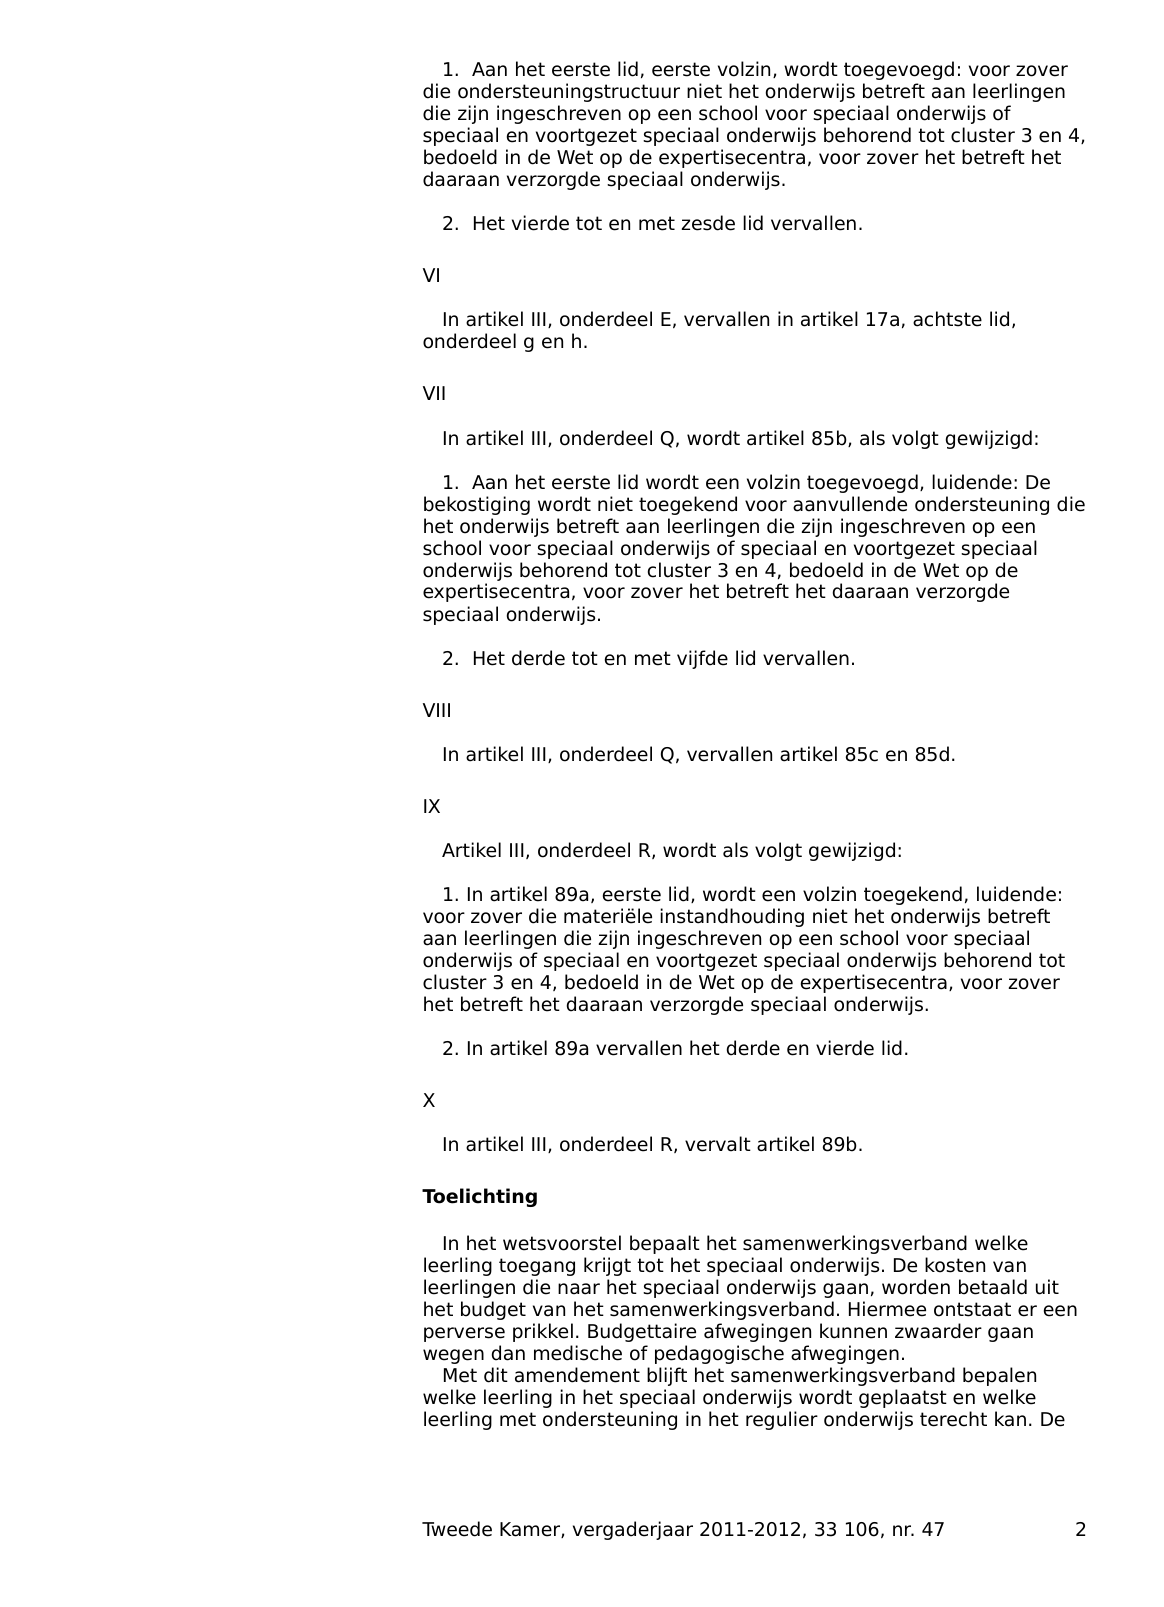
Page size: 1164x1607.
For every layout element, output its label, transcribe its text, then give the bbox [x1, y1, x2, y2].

subtitle VII [422, 383, 1087, 405]
text 1. Aan het eerste lid, eerste volzin, wordt toegevoegd: voor zover die ondersteuningstructuur niet het onderwijs betreft aan leerlingen die zijn ingeschreven op een school voor speciaal onderwijs of speciaal en voortgezet speciaal onderwijs behorend tot cluster 3 en 4, bedoeld in de Wet op de expertisecentra, voor zover het betreft het daaraan verzorgde speciaal onderwijs. [422, 59, 1087, 191]
text In artikel III, onderdeel R, vervalt artikel 89b. [422, 1134, 1087, 1156]
text 1. Aan het eerste lid wordt een volzin toegevoegd, luidende: De bekostiging wordt niet toegekend voor aanvullende ondersteuning die het onderwijs betreft aan leerlingen die zijn ingeschreven op een school voor speciaal onderwijs of speciaal en voortgezet speciaal onderwijs behorend tot cluster 3 en 4, bedoeld in de Wet op de expertisecentra, voor zover het betreft het daaraan verzorgde speciaal onderwijs. [422, 472, 1087, 625]
text Artikel III, onderdeel R, wordt als volgt gewijzigd: [422, 840, 1087, 862]
subtitle Toelichting [422, 1186, 1087, 1208]
text 2. In artikel 89a vervallen het derde en vierde lid. [422, 1038, 1087, 1060]
text 1. In artikel 89a, eerste lid, wordt een volzin toegekend, luidende: voor zover die materiële instandhouding niet het onderwijs betreft aan leerlingen die zijn ingeschreven op een school voor speciaal onderwijs of speciaal en voortgezet speciaal onderwijs behorend tot cluster 3 en 4, bedoeld in de Wet op de expertisecentra, voor zover het betreft het daaraan verzorgde speciaal onderwijs. [422, 884, 1087, 1016]
text In artikel III, onderdeel E, vervallen in artikel 17a, achtste lid, onderdeel g en h. [422, 309, 1087, 353]
subtitle VI [422, 265, 1087, 287]
subtitle IX [422, 796, 1087, 818]
text 2. Het derde tot en met vijfde lid vervallen. [422, 648, 1087, 669]
text In het wetsvoorstel bepaalt het samenwerkingsverband welke leerling toegang krijgt tot het speciaal onderwijs. De kosten van leerlingen die naar het speciaal onderwijs gaan, worden betaald uit het budget van het samenwerkingsverband. Hiermee ontstaat er een perverse prikkel. Budgettaire afwegingen kunnen zwaarder gaan wegen dan medische of pedagogische afwegingen. [422, 1233, 1087, 1365]
text 2. Het vierde tot en met zesde lid vervallen. [422, 213, 1087, 235]
text In artikel III, onderdeel Q, vervallen artikel 85c en 85d. [422, 744, 1087, 766]
subtitle VIII [422, 699, 1087, 722]
subtitle X [422, 1090, 1087, 1112]
text Met dit amendement blijft het samenwerkingsverband bepalen welke leerling in het speciaal onderwijs wordt geplaatst en welke leerling met ondersteuning in het regulier onderwijs terecht kan. De [422, 1365, 1087, 1431]
text In artikel III, onderdeel Q, wordt artikel 85b, als volgt gewijzigd: [422, 427, 1087, 449]
